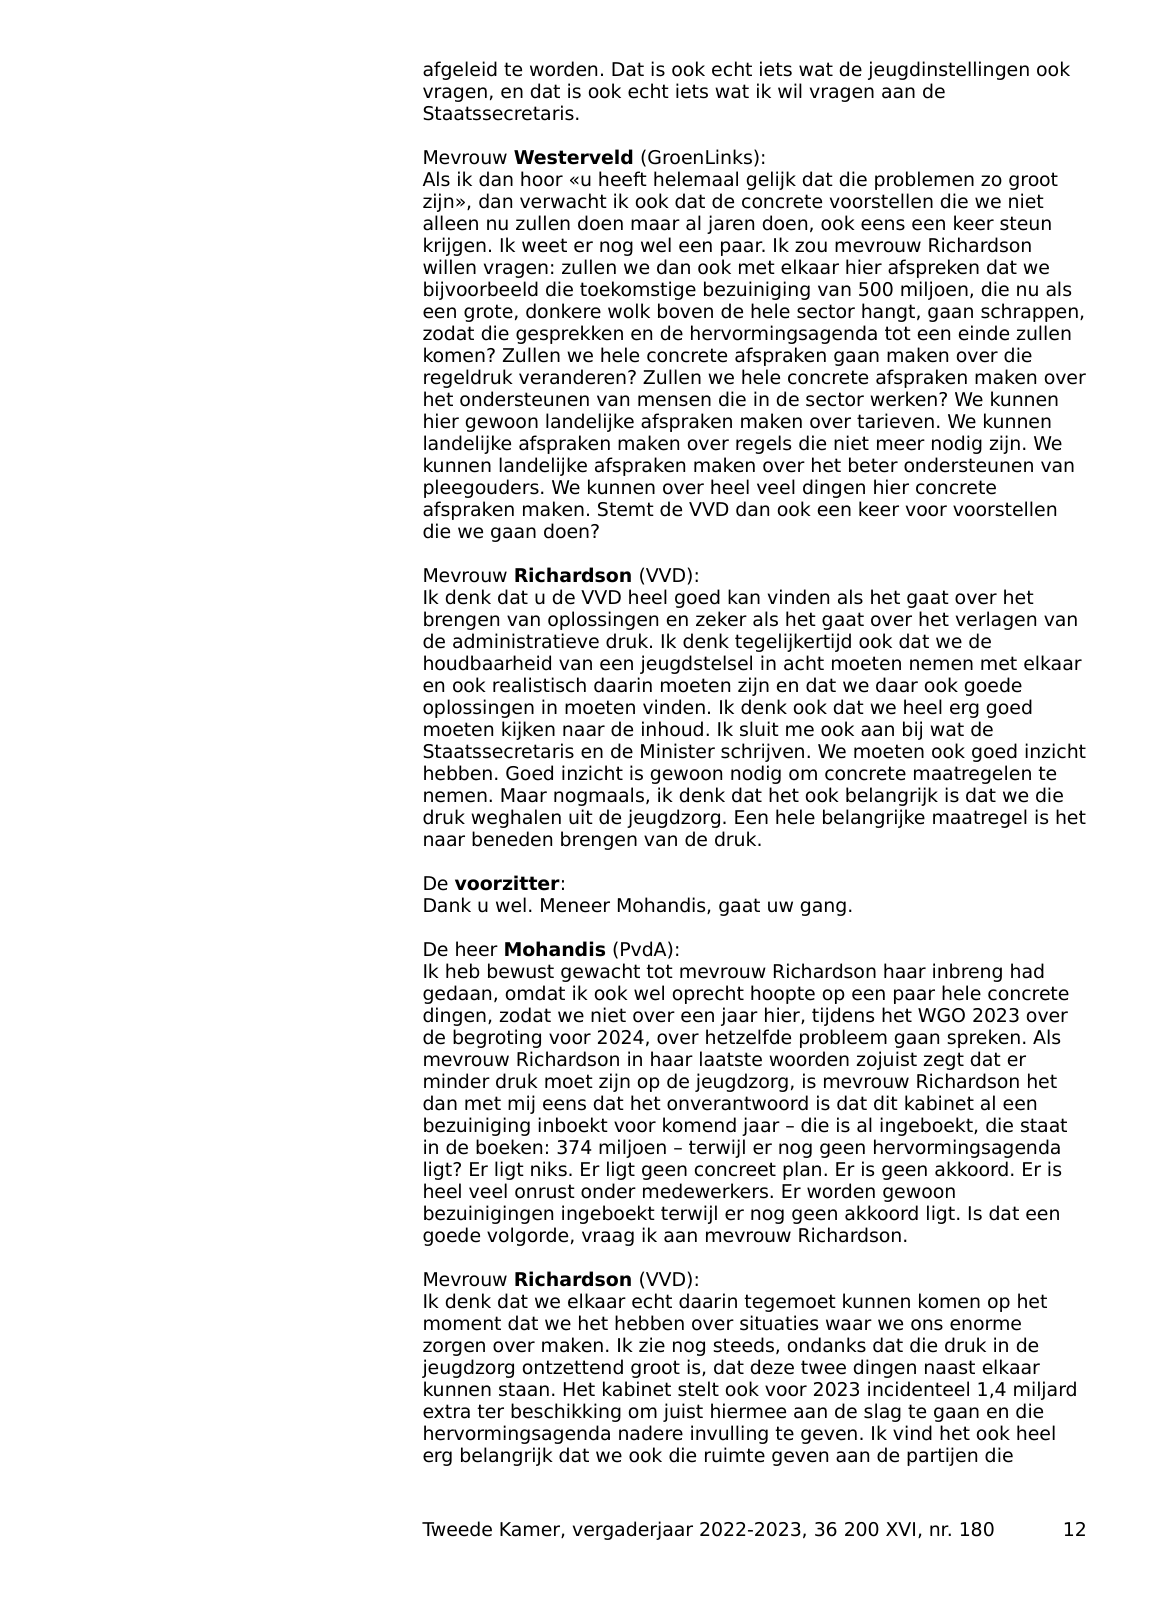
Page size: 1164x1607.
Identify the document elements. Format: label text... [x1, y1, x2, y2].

text Ik denk dat we elkaar echt daarin tegemoet kunnen komen op het moment dat we het hebben over situaties waar we ons enorme zorgen over maken. Ik zie nog steeds, ondanks dat die druk in de jeugdzorg ontzettend groot is, dat deze twee dingen naast elkaar kunnen staan. Het kabinet stelt ook voor 2023 incidenteel 1,4 miljard extra ter beschikking om juist hiermee aan de slag te gaan en die hervormingsagenda nadere invulling te geven. Ik vind het ook heel erg belangrijk dat we ook die ruimte geven aan de partijen die [422, 1291, 1087, 1467]
text De voorzitter: [422, 873, 1087, 895]
text Ik denk dat u de VVD heel goed kan vinden als het gaat over het brengen van oplossingen en zeker als het gaat over het verlagen van de administratieve druk. Ik denk tegelijkertijd ook dat we de houdbaarheid van een jeugdstelsel in acht moeten nemen met elkaar en ook realistisch daarin moeten zijn en dat we daar ook goede oplossingen in moeten vinden. Ik denk ook dat we heel erg goed moeten kijken naar de inhoud. Ik sluit me ook aan bij wat de Staatssecretaris en de Minister schrijven. We moeten ook goed inzicht hebben. Goed inzicht is gewoon nodig om concrete maatregelen te nemen. Maar nogmaals, ik denk dat het ook belangrijk is dat we die druk weghalen uit de jeugdzorg. Een hele belangrijke maatregel is het naar beneden brengen van de druk. [422, 587, 1087, 851]
text Als ik dan hoor «u heeft helemaal gelijk dat die problemen zo groot zijn», dan verwacht ik ook dat de concrete voorstellen die we niet alleen nu zullen doen maar al jaren doen, ook eens een keer steun krijgen. Ik weet er nog wel een paar. Ik zou mevrouw Richardson willen vragen: zullen we dan ook met elkaar hier afspreken dat we bijvoorbeeld die toekomstige bezuiniging van 500 miljoen, die nu als een grote, donkere wolk boven de hele sector hangt, gaan schrappen, zodat die gesprekken en de hervormingsagenda tot een einde zullen komen? Zullen we hele concrete afspraken gaan maken over die regeldruk veranderen? Zullen we hele concrete afspraken maken over het ondersteunen van mensen die in de sector werken? We kunnen hier gewoon landelijke afspraken maken over tarieven. We kunnen landelijke afspraken maken over regels die niet meer nodig zijn. We kunnen landelijke afspraken maken over het beter ondersteunen van pleegouders. We kunnen over heel veel dingen hier concrete afspraken maken. Stemt de VVD dan ook een keer voor voorstellen die we gaan doen? [422, 169, 1087, 543]
text Mevrouw Westerveld (GroenLinks): [422, 147, 1087, 169]
text Ik heb bewust gewacht tot mevrouw Richardson haar inbreng had gedaan, omdat ik ook wel oprecht hoopte op een paar hele concrete dingen, zodat we niet over een jaar hier, tijdens het WGO 2023 over de begroting voor 2024, over hetzelfde probleem gaan spreken. Als mevrouw Richardson in haar laatste woorden zojuist zegt dat er minder druk moet zijn op de jeugdzorg, is mevrouw Richardson het dan met mij eens dat het onverantwoord is dat dit kabinet al een bezuiniging inboekt voor komend jaar – die is al ingeboekt, die staat in de boeken: 374 miljoen – terwijl er nog geen hervormingsagenda ligt? Er ligt niks. Er ligt geen concreet plan. Er is geen akkoord. Er is heel veel onrust onder medewerkers. Er worden gewoon bezuinigingen ingeboekt terwijl er nog geen akkoord ligt. Is dat een goede volgorde, vraag ik aan mevrouw Richardson. [422, 961, 1087, 1247]
text De heer Mohandis (PvdA): [422, 939, 1087, 961]
text afgeleid te worden. Dat is ook echt iets wat de jeugdinstellingen ook vragen, en dat is ook echt iets wat ik wil vragen aan de Staatssecretaris. [422, 59, 1087, 125]
text Mevrouw Richardson (VVD): [422, 565, 1087, 587]
text Mevrouw Richardson (VVD): [422, 1269, 1087, 1291]
text Dank u wel. Meneer Mohandis, gaat uw gang. [422, 895, 1087, 917]
